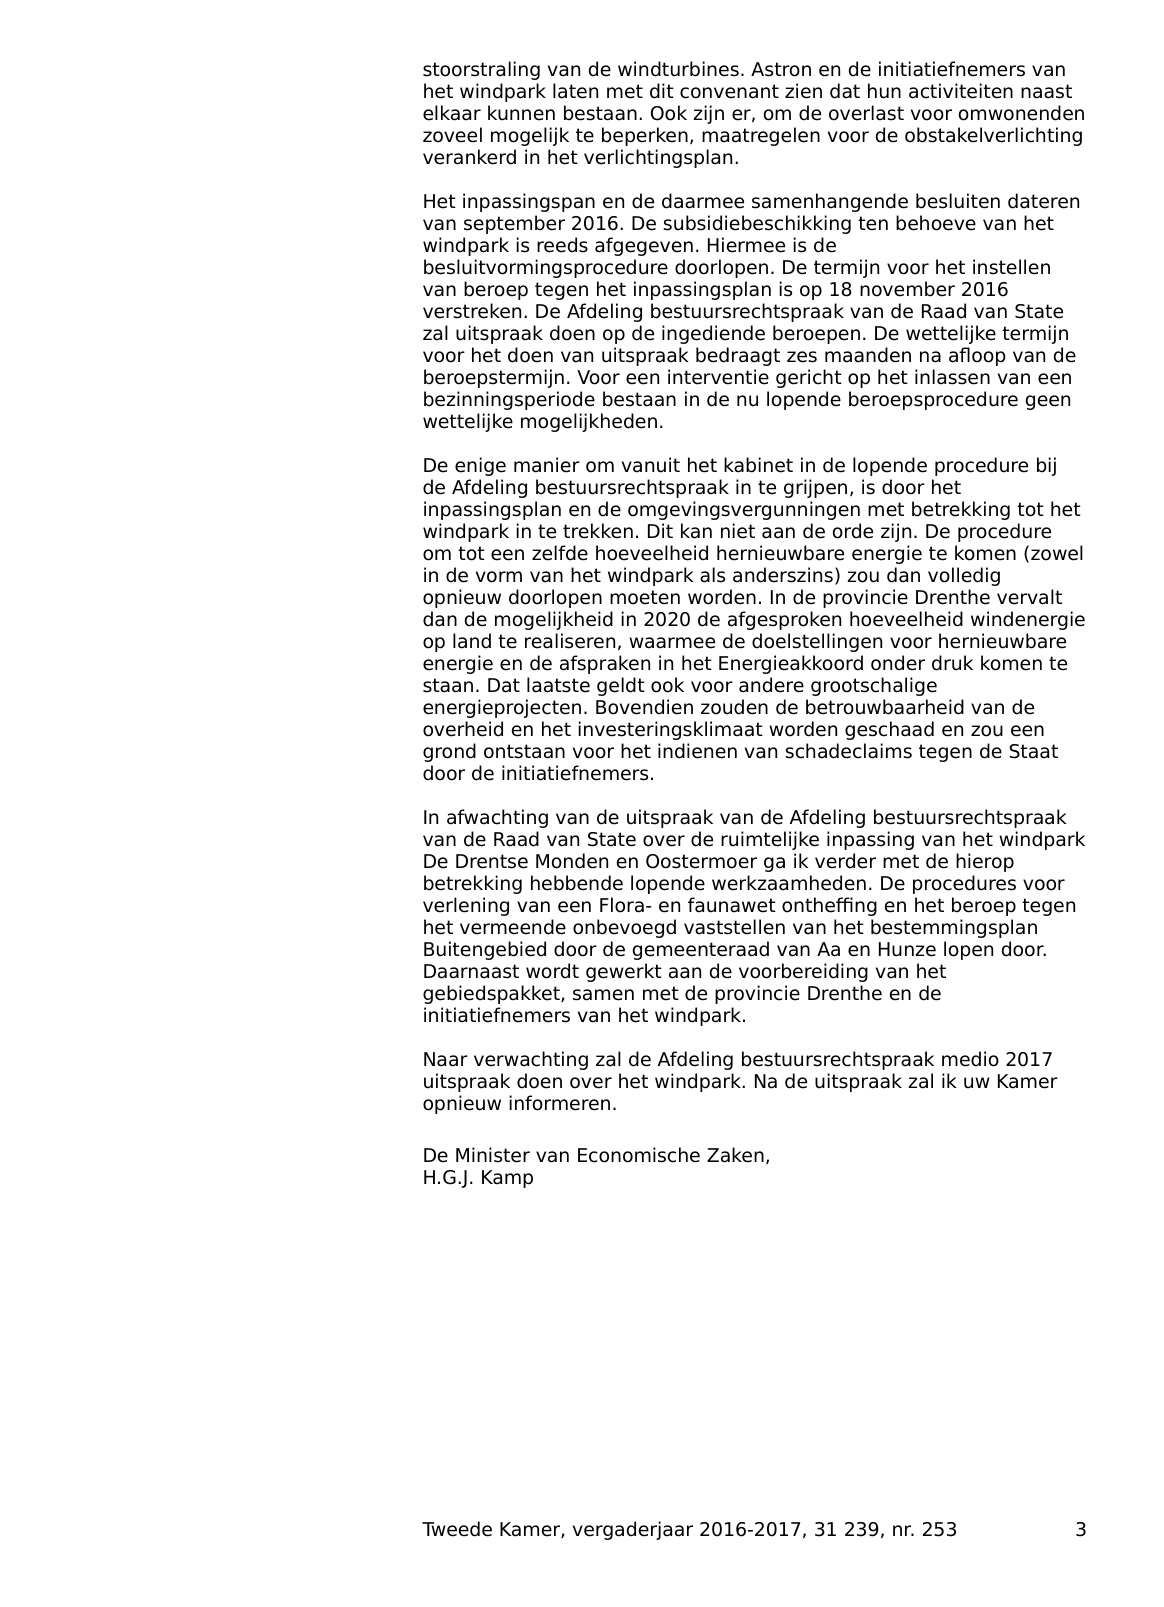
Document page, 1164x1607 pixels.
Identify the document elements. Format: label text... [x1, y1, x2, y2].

text In afwachting van de uitspraak van de Afdeling bestuursrechtspraak van de Raad van State over de ruimtelijke inpassing van het windpark De Drentse Monden en Oostermoer ga ik verder met de hierop betrekking hebbende lopende werkzaamheden. De procedures voor verlening van een Flora- en faunawet ontheffing en het beroep tegen het vermeende onbevoegd vaststellen van het bestemmingsplan Buitengebied door de gemeenteraad van Aa en Hunze lopen door. Daarnaast wordt gewerkt aan de voorbereiding van het gebiedspakket, samen met de provincie Drenthe en de initiatiefnemers van het windpark. [422, 807, 1087, 1027]
text Naar verwachting zal de Afdeling bestuursrechtspraak medio 2017 uitspraak doen over het windpark. Na de uitspraak zal ik uw Kamer opnieuw informeren. [422, 1049, 1087, 1115]
text stoorstraling van de windturbines. Astron en de initiatiefnemers van het windpark laten met dit convenant zien dat hun activiteiten naast elkaar kunnen bestaan. Ook zijn er, om de overlast voor omwonenden zoveel mogelijk te beperken, maatregelen voor de obstakelverlichting verankerd in het verlichtingsplan. [422, 59, 1087, 169]
text De Minister van Economische Zaken, H.G.J. Kamp [422, 1145, 1087, 1189]
text De enige manier om vanuit het kabinet in de lopende procedure bij de Afdeling bestuursrechtspraak in te grijpen, is door het inpassingsplan en de omgevingsvergunningen met betrekking tot het windpark in te trekken. Dit kan niet aan de orde zijn. De procedure om tot een zelfde hoeveelheid hernieuwbare energie te komen (zowel in de vorm van het windpark als anderszins) zou dan volledig opnieuw doorlopen moeten worden. In de provincie Drenthe vervalt dan de mogelijkheid in 2020 de afgesproken hoeveelheid windenergie op land te realiseren, waarmee de doelstellingen voor hernieuwbare energie en de afspraken in het Energieakkoord onder druk komen te staan. Dat laatste geldt ook voor andere grootschalige energieprojecten. Bovendien zouden de betrouwbaarheid van de overheid en het investeringsklimaat worden geschaad en zou een grond ontstaan voor het indienen van schadeclaims tegen de Staat door de initiatiefnemers. [422, 455, 1087, 785]
text Het inpassingspan en de daarmee samenhangende besluiten dateren van september 2016. De subsidiebeschikking ten behoeve van het windpark is reeds afgegeven. Hiermee is de besluitvormingsprocedure doorlopen. De termijn voor het instellen van beroep tegen het inpassingsplan is op 18 november 2016 verstreken. De Afdeling bestuursrechtspraak van de Raad van State zal uitspraak doen op de ingediende beroepen. De wettelijke termijn voor het doen van uitspraak bedraagt zes maanden na afloop van de beroepstermijn. Voor een interventie gericht op het inlassen van een bezinningsperiode bestaan in de nu lopende beroepsprocedure geen wettelijke mogelijkheden. [422, 191, 1087, 433]
